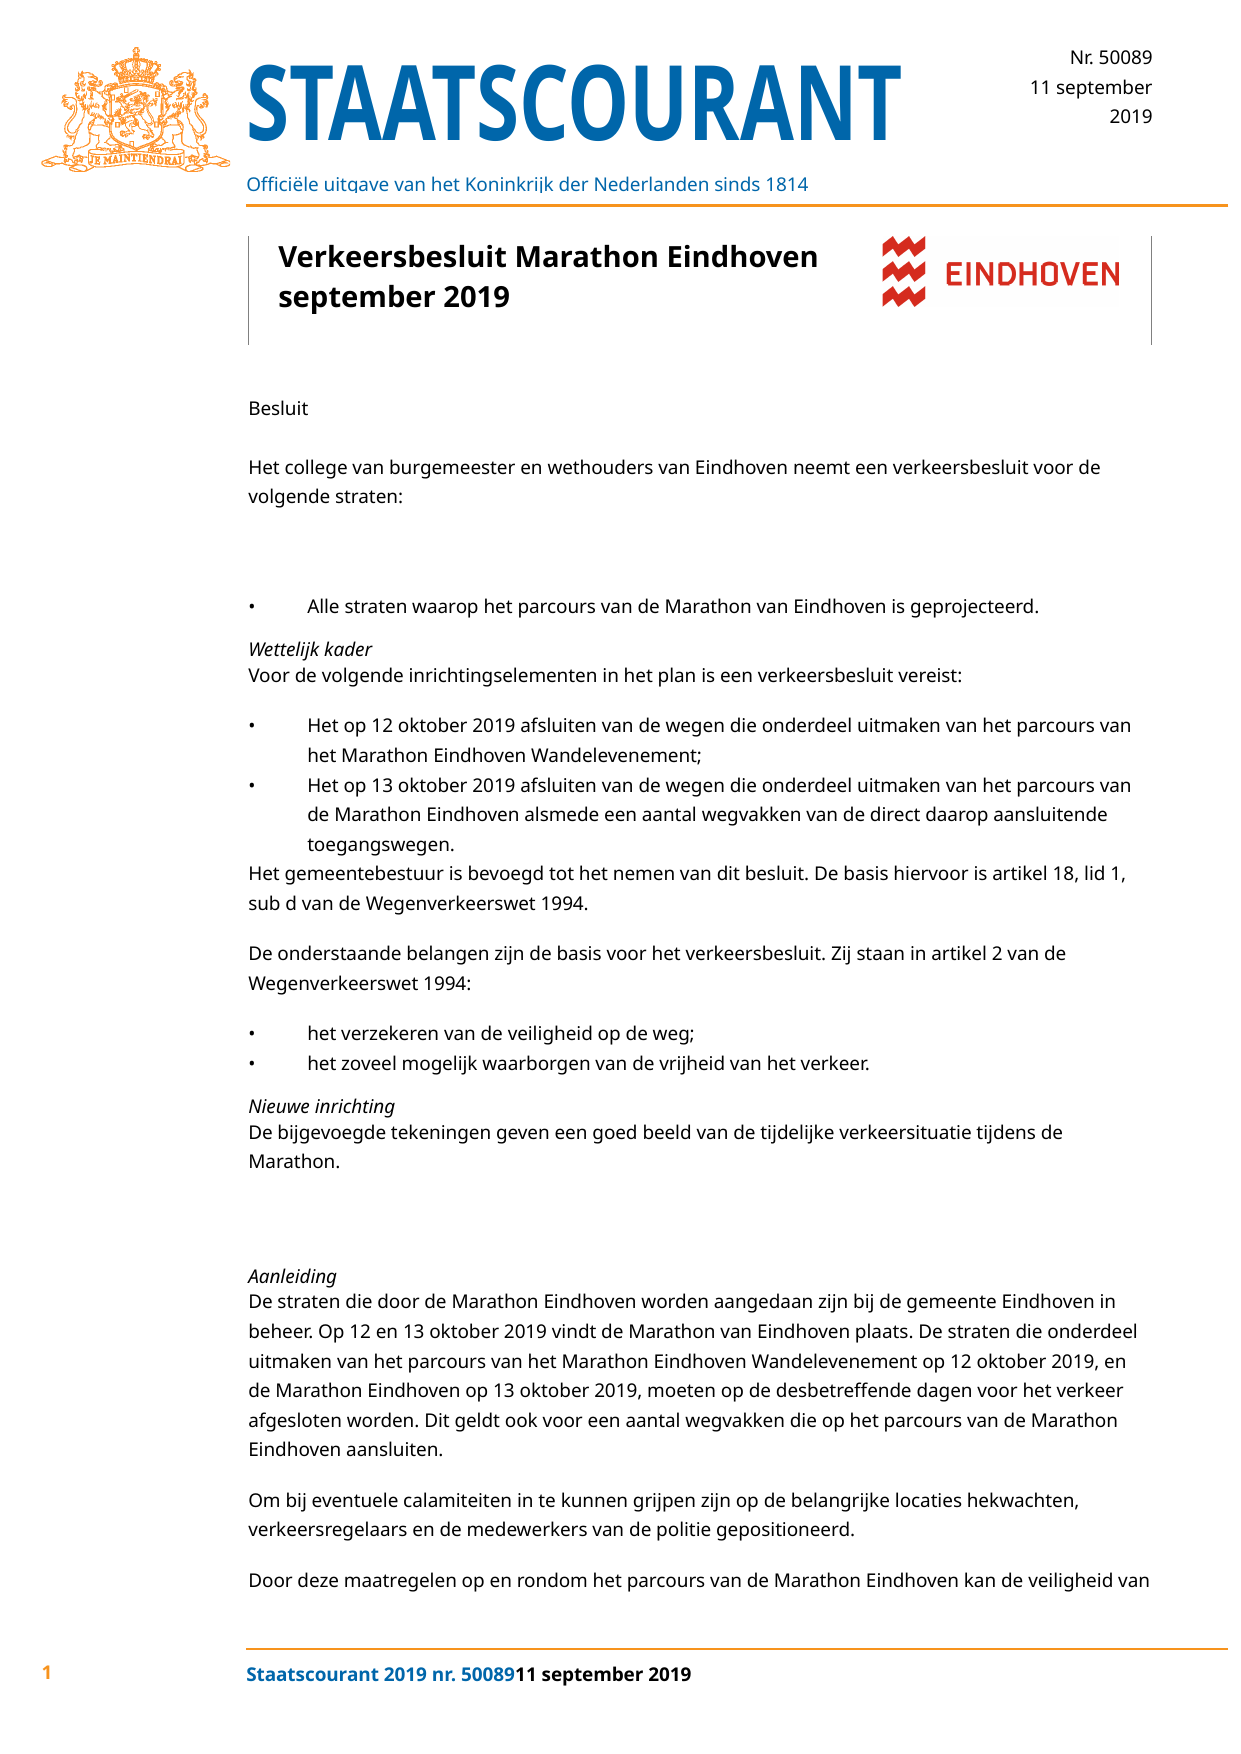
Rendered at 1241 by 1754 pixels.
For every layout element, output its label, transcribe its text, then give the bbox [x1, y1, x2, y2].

list Het op 13 oktober 2019 afsluiten van de wegen die onderdeel uitmaken van het parcours van de Marathon Eindhoven alsmede een aantal wegvakken van de direct daarop aansluitende toegangswegen. [248, 772, 1152, 857]
table_header Verkeersbesluit Marathon Eindhoven september 2019 [249, 236, 850, 345]
text Om bij eventuele calamiteiten in te kunnen grijpen zijn op de belangrijke locaties hekwachten, verkeersregelaars en de medewerkers van de politie gepositioneerd. [248, 1487, 1152, 1542]
text De straten die door de Marathon Eindhoven worden aangedaan zijn bij de gemeente Eindhoven in beheer. Op 12 en 13 oktober 2019 vindt de Marathon van Eindhoven plaats. De straten die onderdeel uitmaken van het parcours van het Marathon Eindhoven Wandelevenement op 12 oktober 2019, en de Marathon Eindhoven op 13 oktober 2019, moeten op de desbetreffende dagen voor het verkeer afgesloten worden. Dit geldt ook voor een aantal wegvakken die op het parcours van de Marathon Eindhoven aansluiten. [248, 1289, 1152, 1462]
text Besluit [248, 395, 1152, 421]
text Door deze maatregelen op en rondom het parcours van de Marathon Eindhoven kan de veiligheid van [248, 1567, 1152, 1593]
text Voor de volgende inrichtingselementen in het plan is een verkeersbesluit vereist: [248, 662, 1152, 688]
text De onderstaande belangen zijn de basis voor het verkeersbesluit. Zij staan in artikel 2 van de Wegenverkeerswet 1994: [248, 941, 1152, 996]
text De bijgevoegde tekeningen geven een goed beeld van de tijdelijke verkeersituatie tijdens de Marathon. [248, 1119, 1152, 1174]
picture [882, 236, 1119, 307]
text Het gemeentebestuur is bevoegd tot het nemen van dit besluit. De basis hiervoor is artikel 18, lid 1, sub d van de Wegenverkeerswet 1994. [248, 861, 1152, 916]
list Het op 12 oktober 2019 afsluiten van de wegen die onderdeel uitmaken van het parcours van het Marathon Eindhoven Wandelevenement; [248, 713, 1152, 768]
table_header [850, 236, 1151, 345]
text Aanleiding [248, 1263, 1152, 1289]
text Wettelijk kader [248, 636, 1152, 662]
list Alle straten waarop het parcours van de Marathon van Eindhoven is geprojecteerd. [248, 593, 1152, 619]
picture [41, 47, 231, 172]
text Het college van burgemeester en wethouders van Eindhoven neemt een verkeersbesluit voor de volgende straten: [248, 454, 1152, 509]
list het zoveel mogelijk waarborgen van de vrijheid van het verkeer. [248, 1050, 1152, 1076]
list het verzekeren van de veiligheid op de weg; [248, 1021, 1152, 1046]
text Nieuwe inrichting [248, 1093, 1152, 1119]
